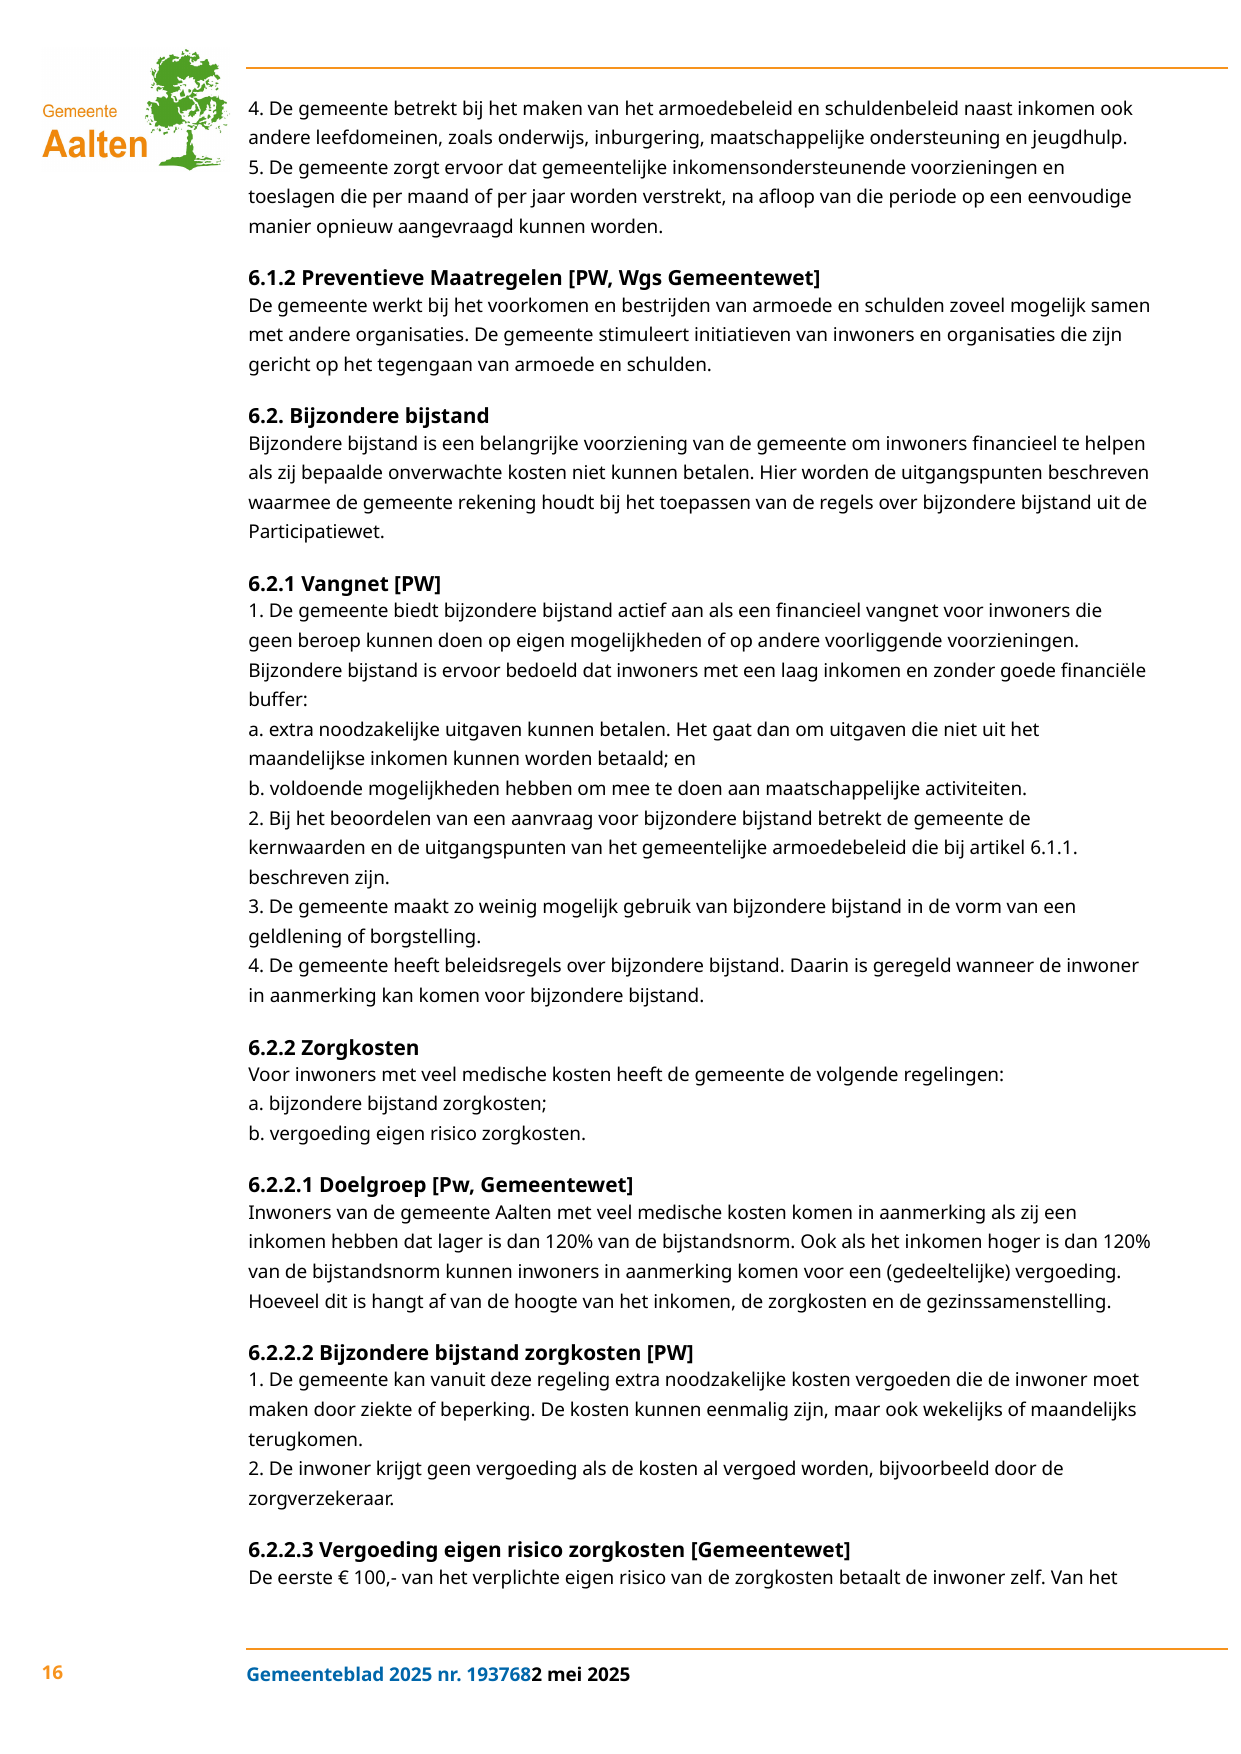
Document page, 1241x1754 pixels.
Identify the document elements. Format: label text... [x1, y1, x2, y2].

text 1. De gemeente biedt bijzondere bijstand actief aan als een financieel vangnet voor inwoners die geen beroep kunnen doen op eigen mogelijkheden of op andere voorliggende voorzieningen. Bijzondere bijstand is ervoor bedoeld dat inwoners met een laag inkomen en zonder goede financiële buffer: [248, 598, 1152, 712]
text 2. De inwoner krijgt geen vergoeding als de kosten al vergoed worden, bijvoorbeeld door de zorgverzekeraar. [248, 1455, 1152, 1511]
picture [41, 47, 231, 172]
text Inwoners van de gemeente Aalten met veel medische kosten komen in aanmerking als zij een inkomen hebben dat lager is dan 120% van de bijstandsnorm. Ook als het inkomen hoger is dan 120% van de bijstandsnorm kunnen inwoners in aanmerking komen voor een (gedeeltelijke) vergoeding. Hoeveel dit is hangt af van de hoogte van het inkomen, de zorgkosten en de gezinssamenstelling. [248, 1199, 1152, 1313]
text a. extra noodzakelijke uitgaven kunnen betalen. Het gaat dan om uitgaven die niet uit het maandelijkse inkomen kunnen worden betaald; en [248, 716, 1152, 771]
text Bijzondere bijstand is een belangrijke voorziening van de gemeente om inwoners financieel te helpen als zij bepaalde onverwachte kosten niet kunnen betalen. Hier worden de uitgangspunten beschreven waarmee de gemeente rekening houdt bij het toepassen van de regels over bijzondere bijstand uit de Participatiewet. [248, 430, 1152, 544]
text 6.1.2 Preventieve Maatregelen [PW, Wgs Gemeentewet] [248, 263, 1152, 292]
text 6.2.2.3 Vergoeding eigen risico zorgkosten [Gemeentewet] [248, 1535, 1152, 1564]
text 6.2.2 Zorgkosten [248, 1033, 1152, 1061]
text 6.2.2.1 Doelgroep [Pw, Gemeentewet] [248, 1171, 1152, 1199]
text 3. De gemeente maakt zo weinig mogelijk gebruik van bijzondere bijstand in de vorm van een geldlening of borgstelling. [248, 893, 1152, 949]
text 6.2.1 Vangnet [PW] [248, 569, 1152, 598]
text 2. Bij het beoordelen van een aanvraag voor bijzondere bijstand betrekt de gemeente de kernwaarden en de uitgangspunten van het gemeentelijke armoedebeleid die bij artikel 6.1.1. beschreven zijn. [248, 805, 1152, 889]
text b. voldoende mogelijkheden hebben om mee te doen aan maatschappelijke activiteiten. [248, 775, 1152, 801]
text 4. De gemeente heeft beleidsregels over bijzondere bijstand. Daarin is geregeld wanneer de inwoner in aanmerking kan komen voor bijzondere bijstand. [248, 953, 1152, 1008]
text 5. De gemeente zorgt ervoor dat gemeentelijke inkomensondersteunende voorzieningen en toeslagen die per maand of per jaar worden verstrekt, na afloop van die periode op een eenvoudige manier opnieuw aangevraagd kunnen worden. [248, 154, 1152, 239]
text Voor inwoners met veel medische kosten heeft de gemeente de volgende regelingen: [248, 1061, 1152, 1087]
text b. vergoeding eigen risico zorgkosten. [248, 1120, 1152, 1146]
text 6.2.2.2 Bijzondere bijstand zorgkosten [PW] [248, 1338, 1152, 1367]
text De gemeente werkt bij het voorkomen en bestrijden van armoede en schulden zoveel mogelijk samen met andere organisaties. De gemeente stimuleert initiatieven van inwoners en organisaties die zijn gericht op het tegengaan van armoede en schulden. [248, 292, 1152, 377]
text 4. De gemeente betrekt bij het maken van het armoedebeleid en schuldenbeleid naast inkomen ook andere leefdomeinen, zoals onderwijs, inburgering, maatschappelijke ondersteuning en jeugdhulp. [248, 95, 1152, 150]
text a. bijzondere bijstand zorgkosten; [248, 1091, 1152, 1116]
text 1. De gemeente kan vanuit deze regeling extra noodzakelijke kosten vergoeden die de inwoner moet maken door ziekte of beperking. De kosten kunnen eenmalig zijn, maar ook wekelijks of maandelijks terugkomen. [248, 1367, 1152, 1452]
text 6.2. Bijzondere bijstand [248, 402, 1152, 430]
text De eerste € 100,- van het verplichte eigen risico van de zorgkosten betaalt de inwoner zelf. Van het [248, 1564, 1152, 1589]
